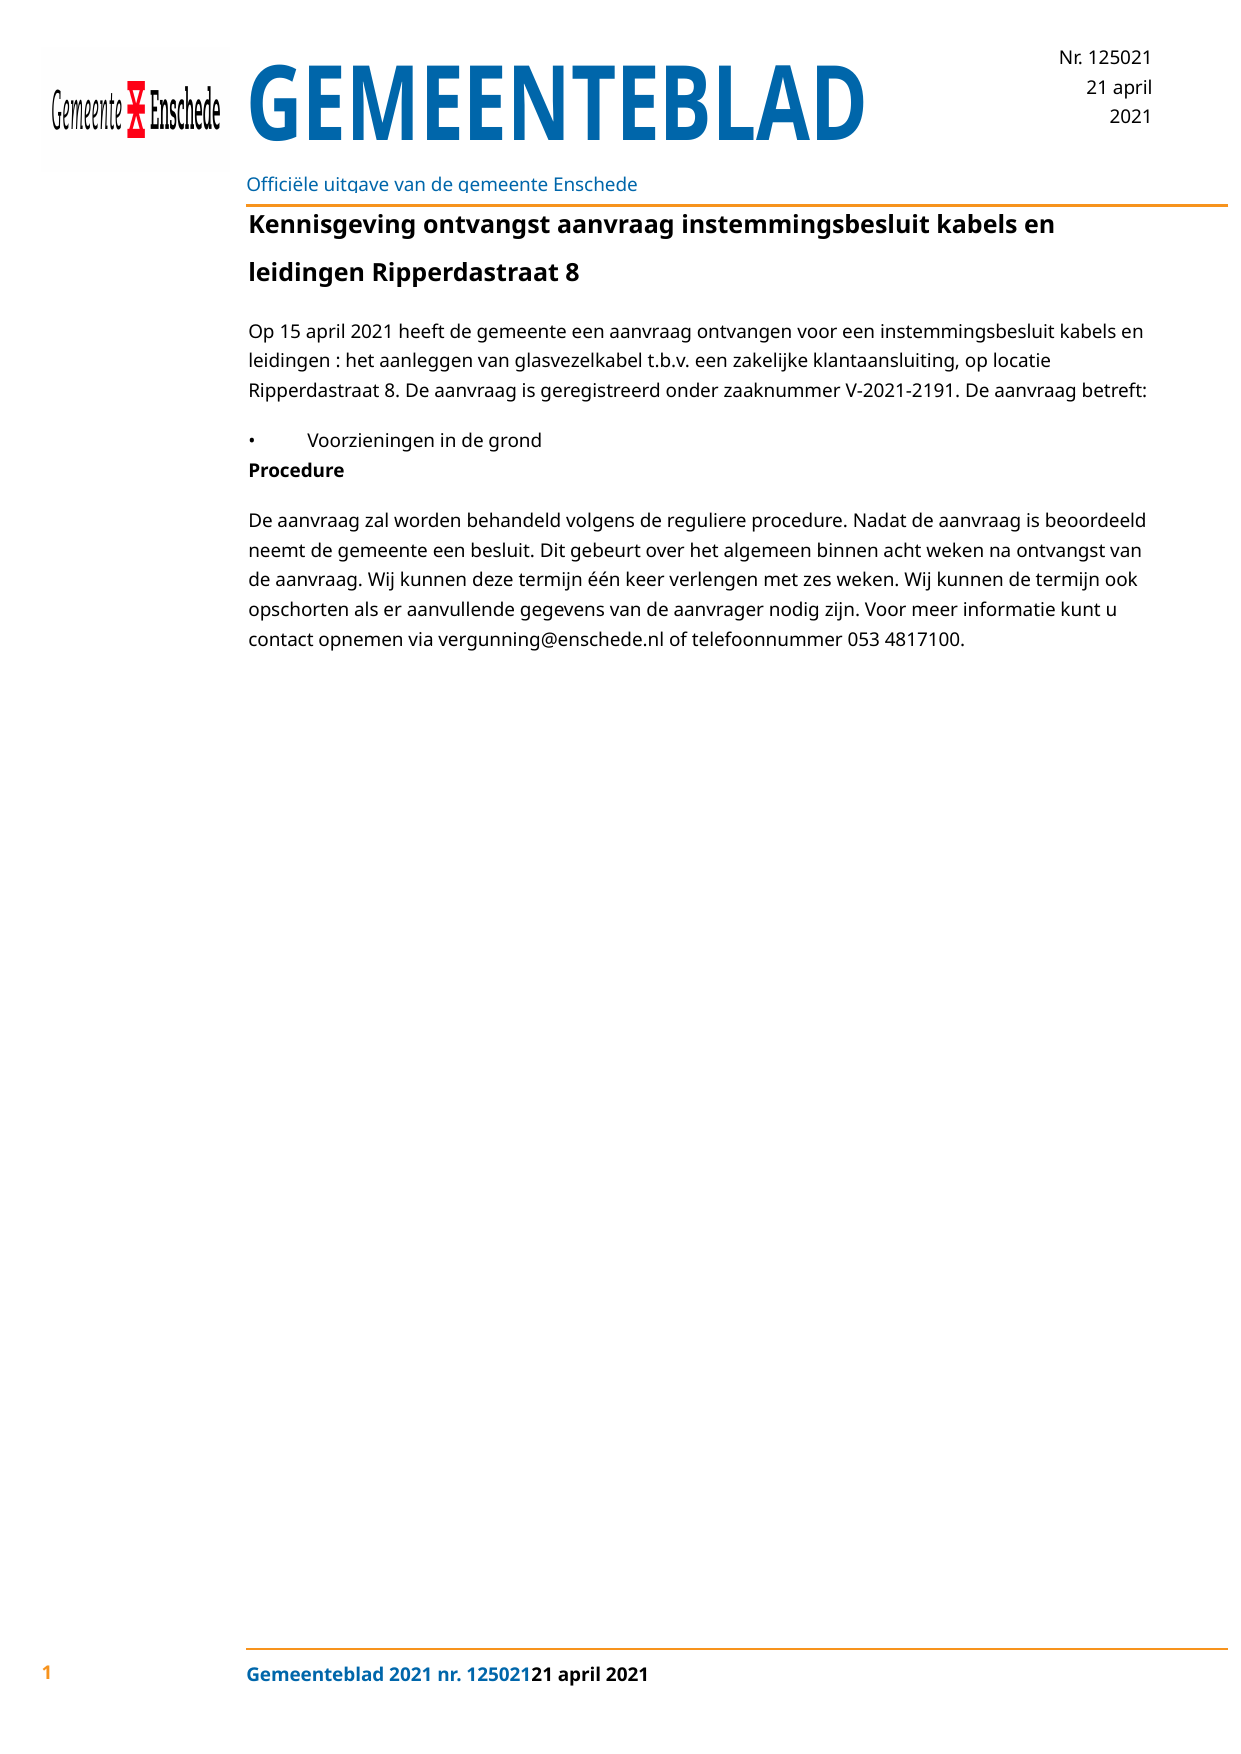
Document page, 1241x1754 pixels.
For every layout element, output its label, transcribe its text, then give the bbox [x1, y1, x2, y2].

list Voorzieningen in de grond [248, 427, 1152, 453]
picture [41, 47, 231, 172]
text Procedure [248, 457, 1152, 483]
text De aanvraag zal worden behandeld volgens de reguliere procedure. Nadat de aanvraag is beoordeeld neemt de gemeente een besluit. Dit gebeurt over het algemeen binnen acht weken na ontvangst van de aanvraag. Wij kunnen deze termijn één keer verlengen met zes weken. Wij kunnen de termijn ook opschorten als er aanvullende gegevens van de aanvrager nodig zijn. Voor meer informatie kunt u contact opnemen via vergunning@enschede.nl of telefoonnummer 053 4817100. [248, 507, 1152, 652]
text Op 15 april 2021 heeft de gemeente een aanvraag ontvangen voor een instemmingsbesluit kabels en leidingen : het aanleggen van glasvezelkabel t.b.v. een zakelijke klantaansluiting, op locatie Ripperdastraat 8. De aanvraag is geregistreerd onder zaaknummer V-2021-2191. De aanvraag betreft: [248, 318, 1152, 403]
text Kennisgeving ontvangst aanvraag instemmingsbesluit kabels en leidingen Ripperdastraat 8 [248, 207, 1152, 288]
